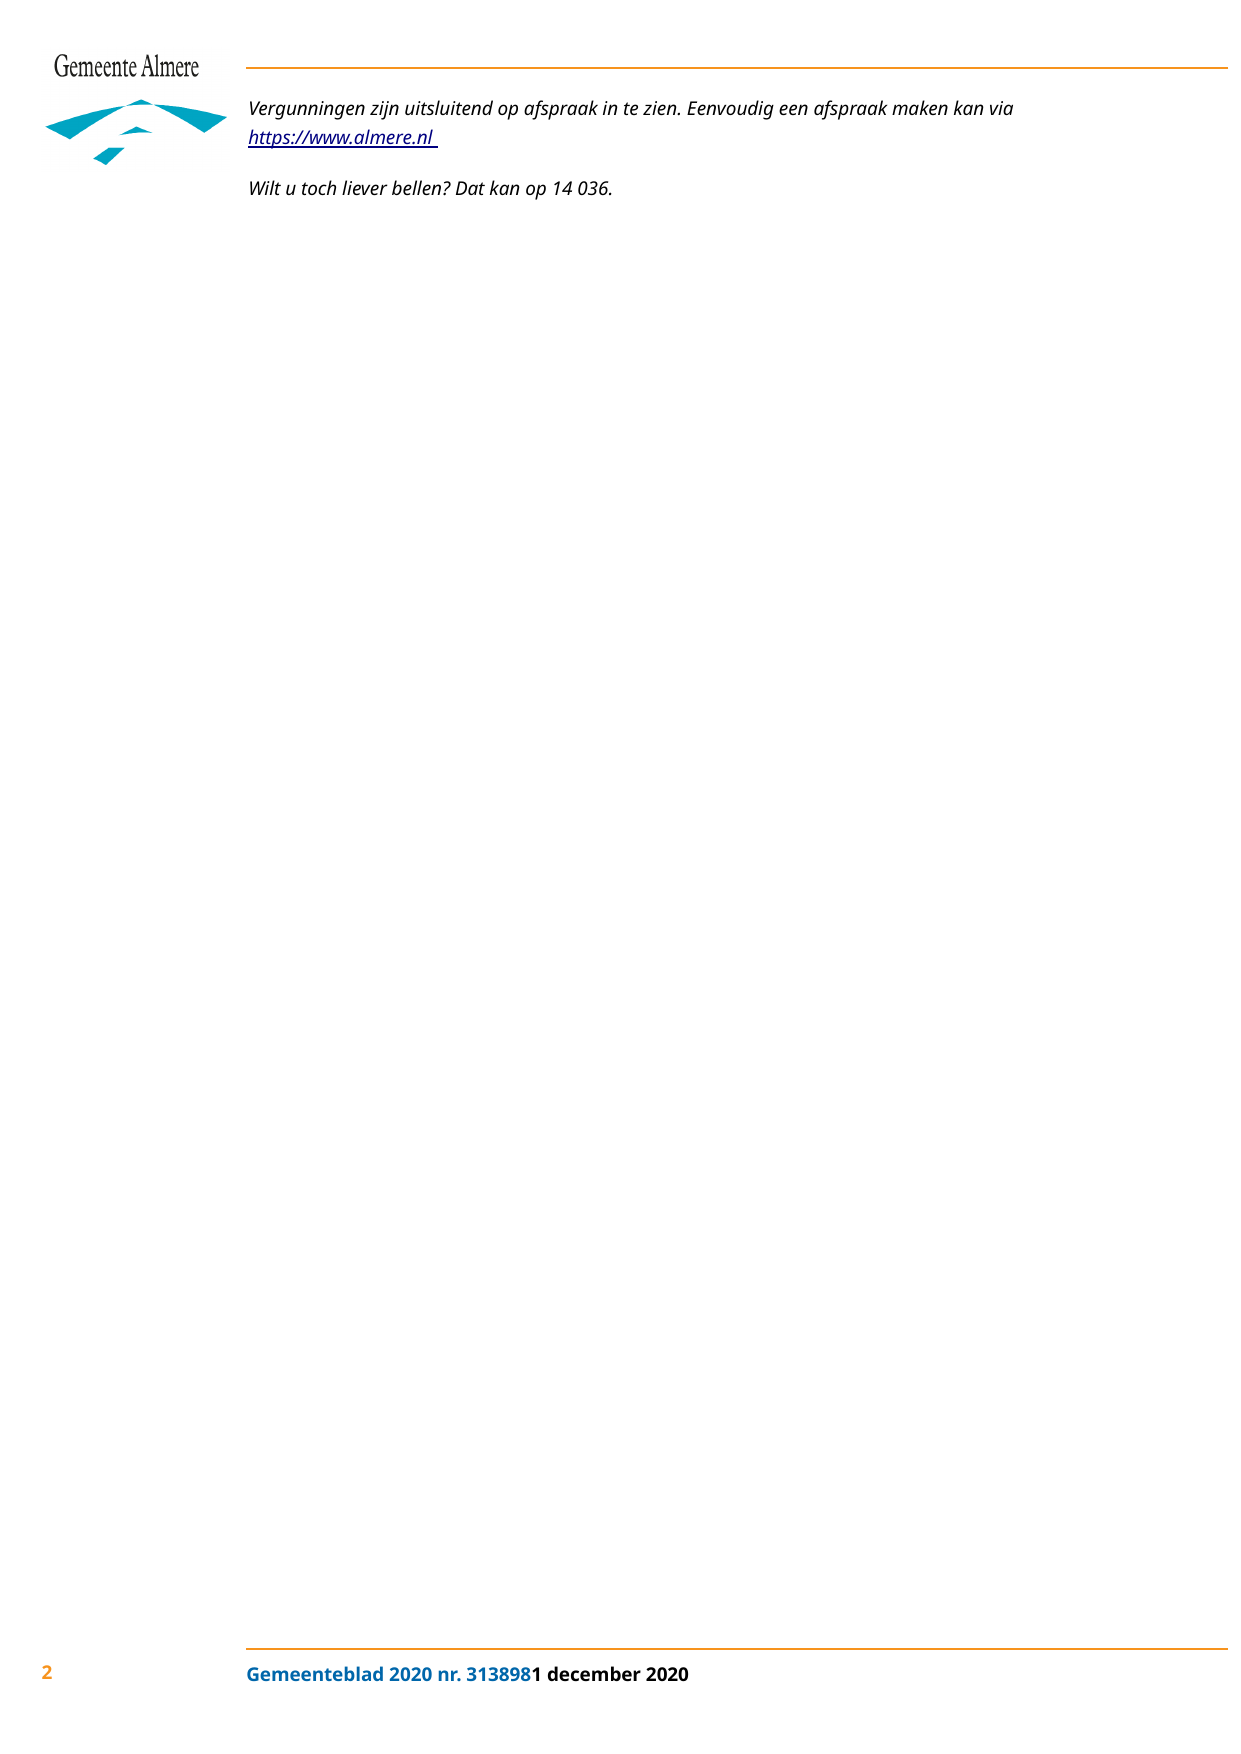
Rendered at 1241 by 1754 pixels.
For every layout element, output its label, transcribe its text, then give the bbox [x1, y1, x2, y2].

picture [41, 47, 231, 172]
text Wilt u toch liever bellen? Dat kan op 14 036. [248, 175, 1152, 201]
text Vergunningen zijn uitsluitend op afspraak in te zien. Eenvoudig een afspraak maken kan via https://www.almere.nl [248, 95, 1152, 150]
